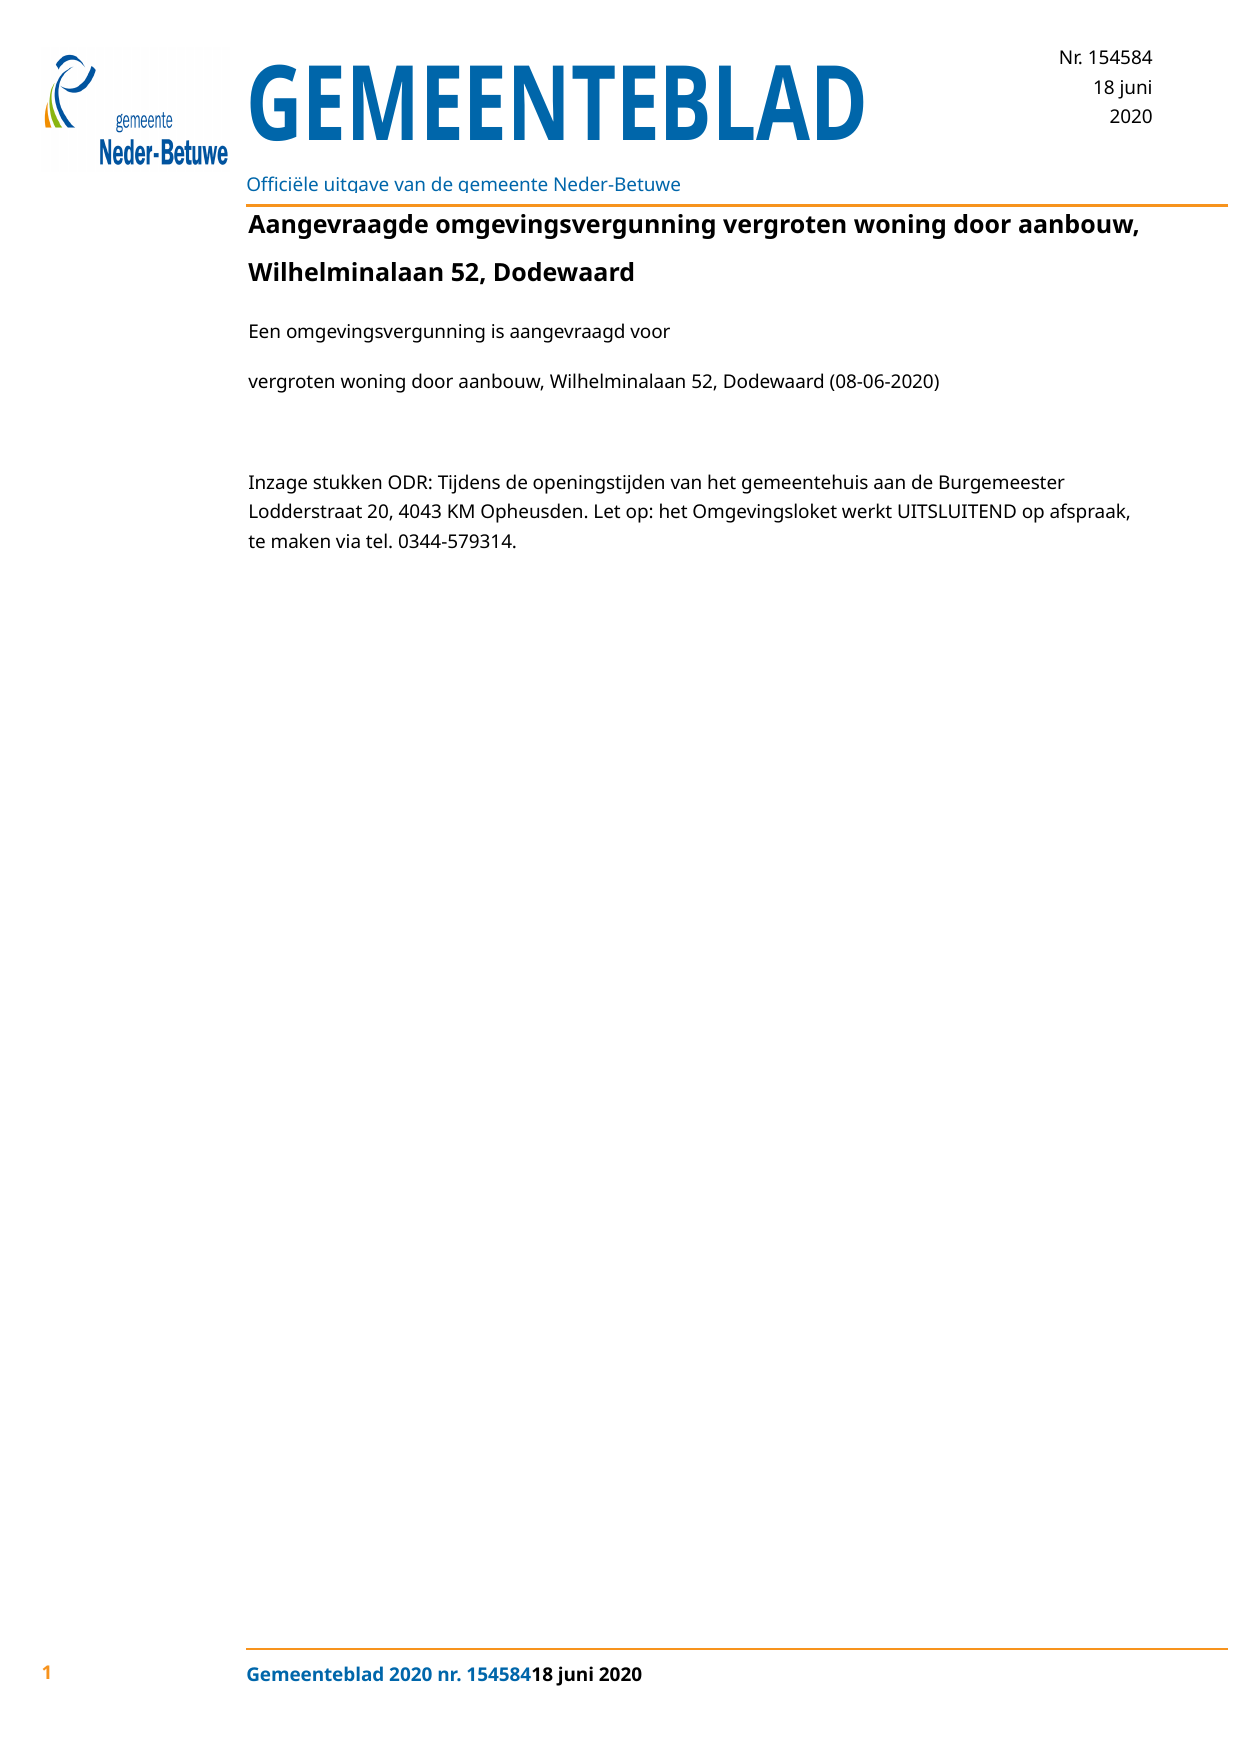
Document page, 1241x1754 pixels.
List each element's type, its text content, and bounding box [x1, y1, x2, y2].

text vergroten woning door aanbouw, Wilhelminalaan 52, Dodewaard (08-06-2020) [248, 368, 1152, 394]
picture [41, 47, 231, 172]
text Aangevraagde omgevingsvergunning vergroten woning door aanbouw, Wilhelminalaan 52, Dodewaard [248, 207, 1152, 288]
text Een omgevingsvergunning is aangevraagd voor [248, 318, 1152, 344]
text Inzage stukken ODR: Tijdens de openingstijden van het gemeentehuis aan de Burgemeester Lodderstraat 20, 4043 KM Opheusden. Let op: het Omgevingsloket werkt UITSLUITEND op afspraak, te maken via tel. 0344-579314. [248, 469, 1152, 554]
